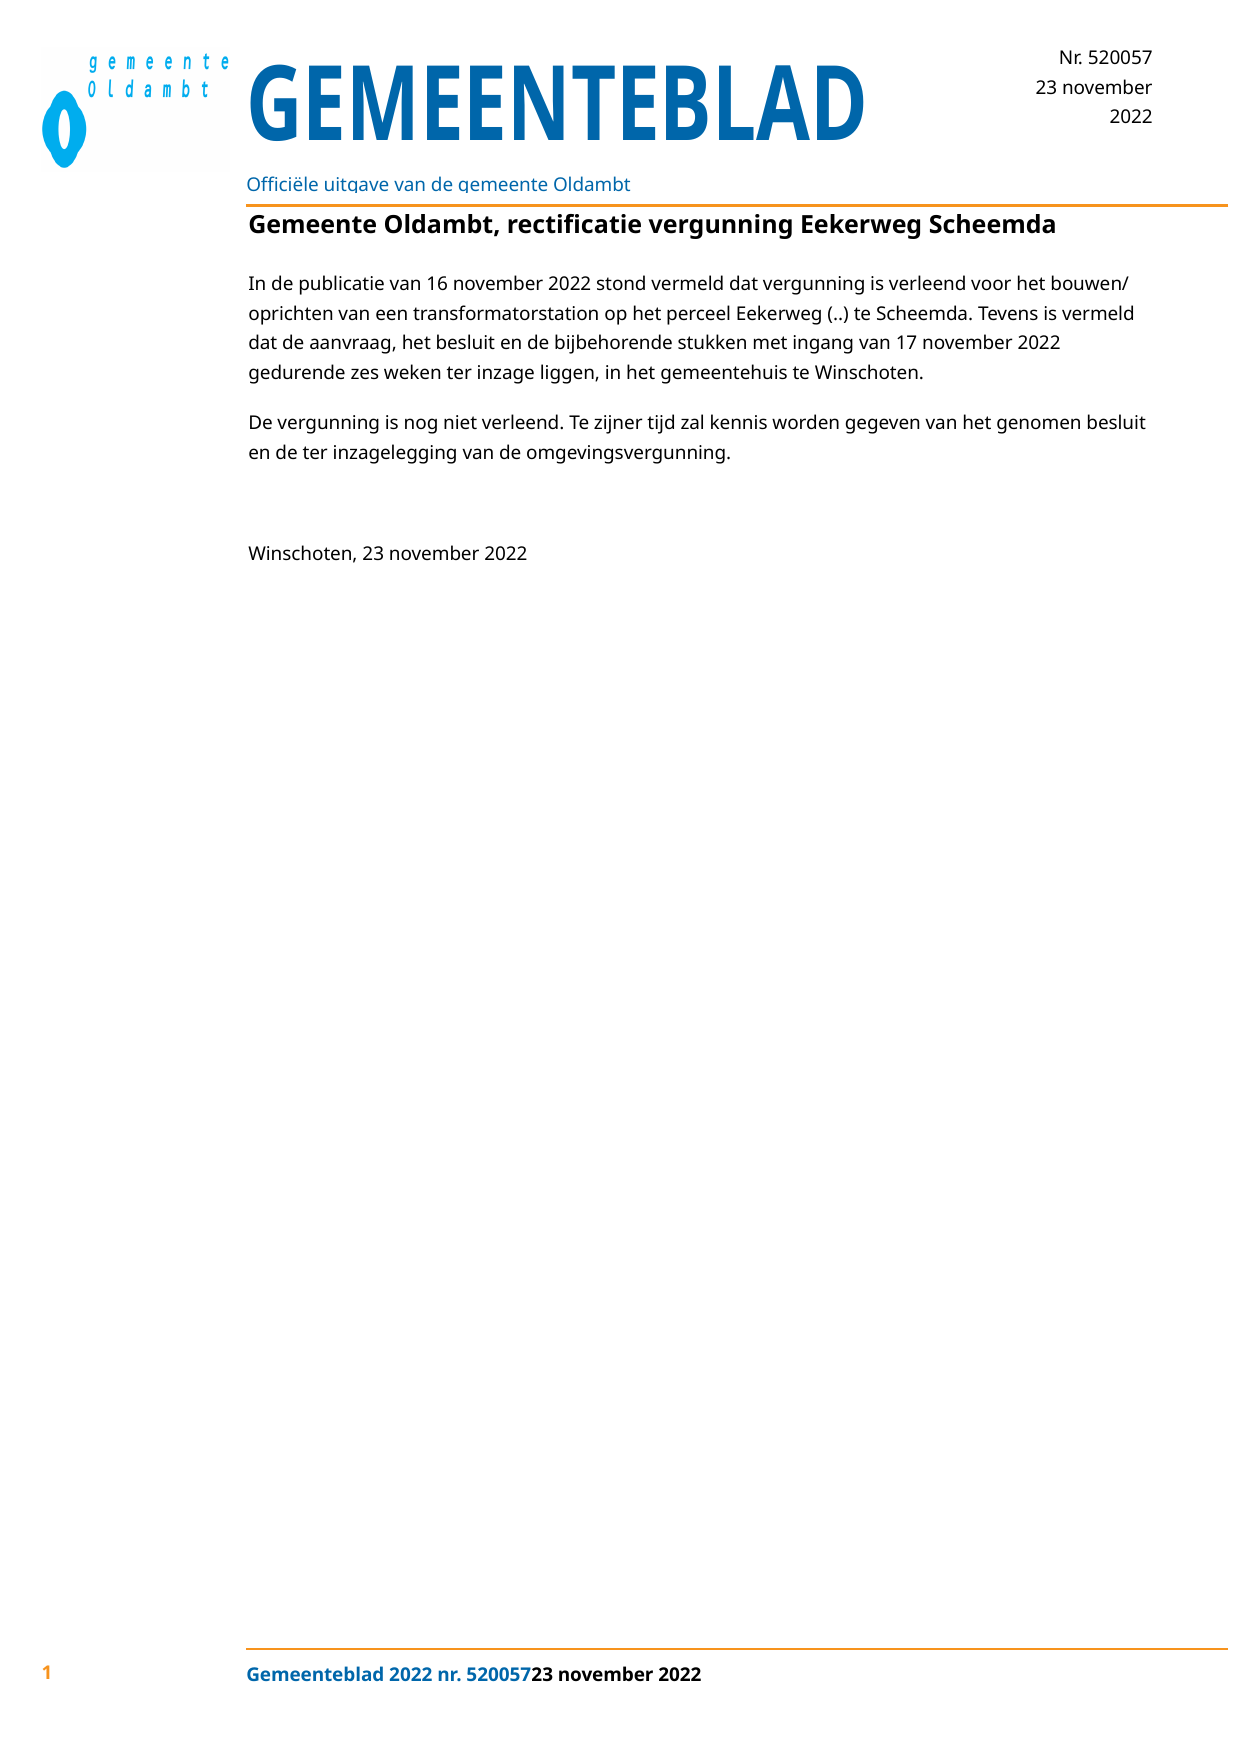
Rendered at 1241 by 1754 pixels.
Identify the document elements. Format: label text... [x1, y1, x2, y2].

text De vergunning is nog niet verleend. Te zijner tijd zal kennis worden gegeven van het genomen besluit en de ter inzagelegging van de omgevingsvergunning. [248, 409, 1152, 465]
text Winschoten, 23 november 2022 [248, 540, 1152, 566]
picture [41, 47, 231, 172]
text Gemeente Oldambt, rectificatie vergunning Eekerweg Scheemda [248, 207, 1152, 241]
text In de publicatie van 16 november 2022 stond vermeld dat vergunning is verleend voor het bouwen/ oprichten van een transformatorstation op het perceel Eekerweg (..) te Scheemda. Tevens is vermeld dat de aanvraag, het besluit en de bijbehorende stukken met ingang van 17 november 2022 gedurende zes weken ter inzage liggen, in het gemeentehuis te Winschoten. [248, 270, 1152, 385]
